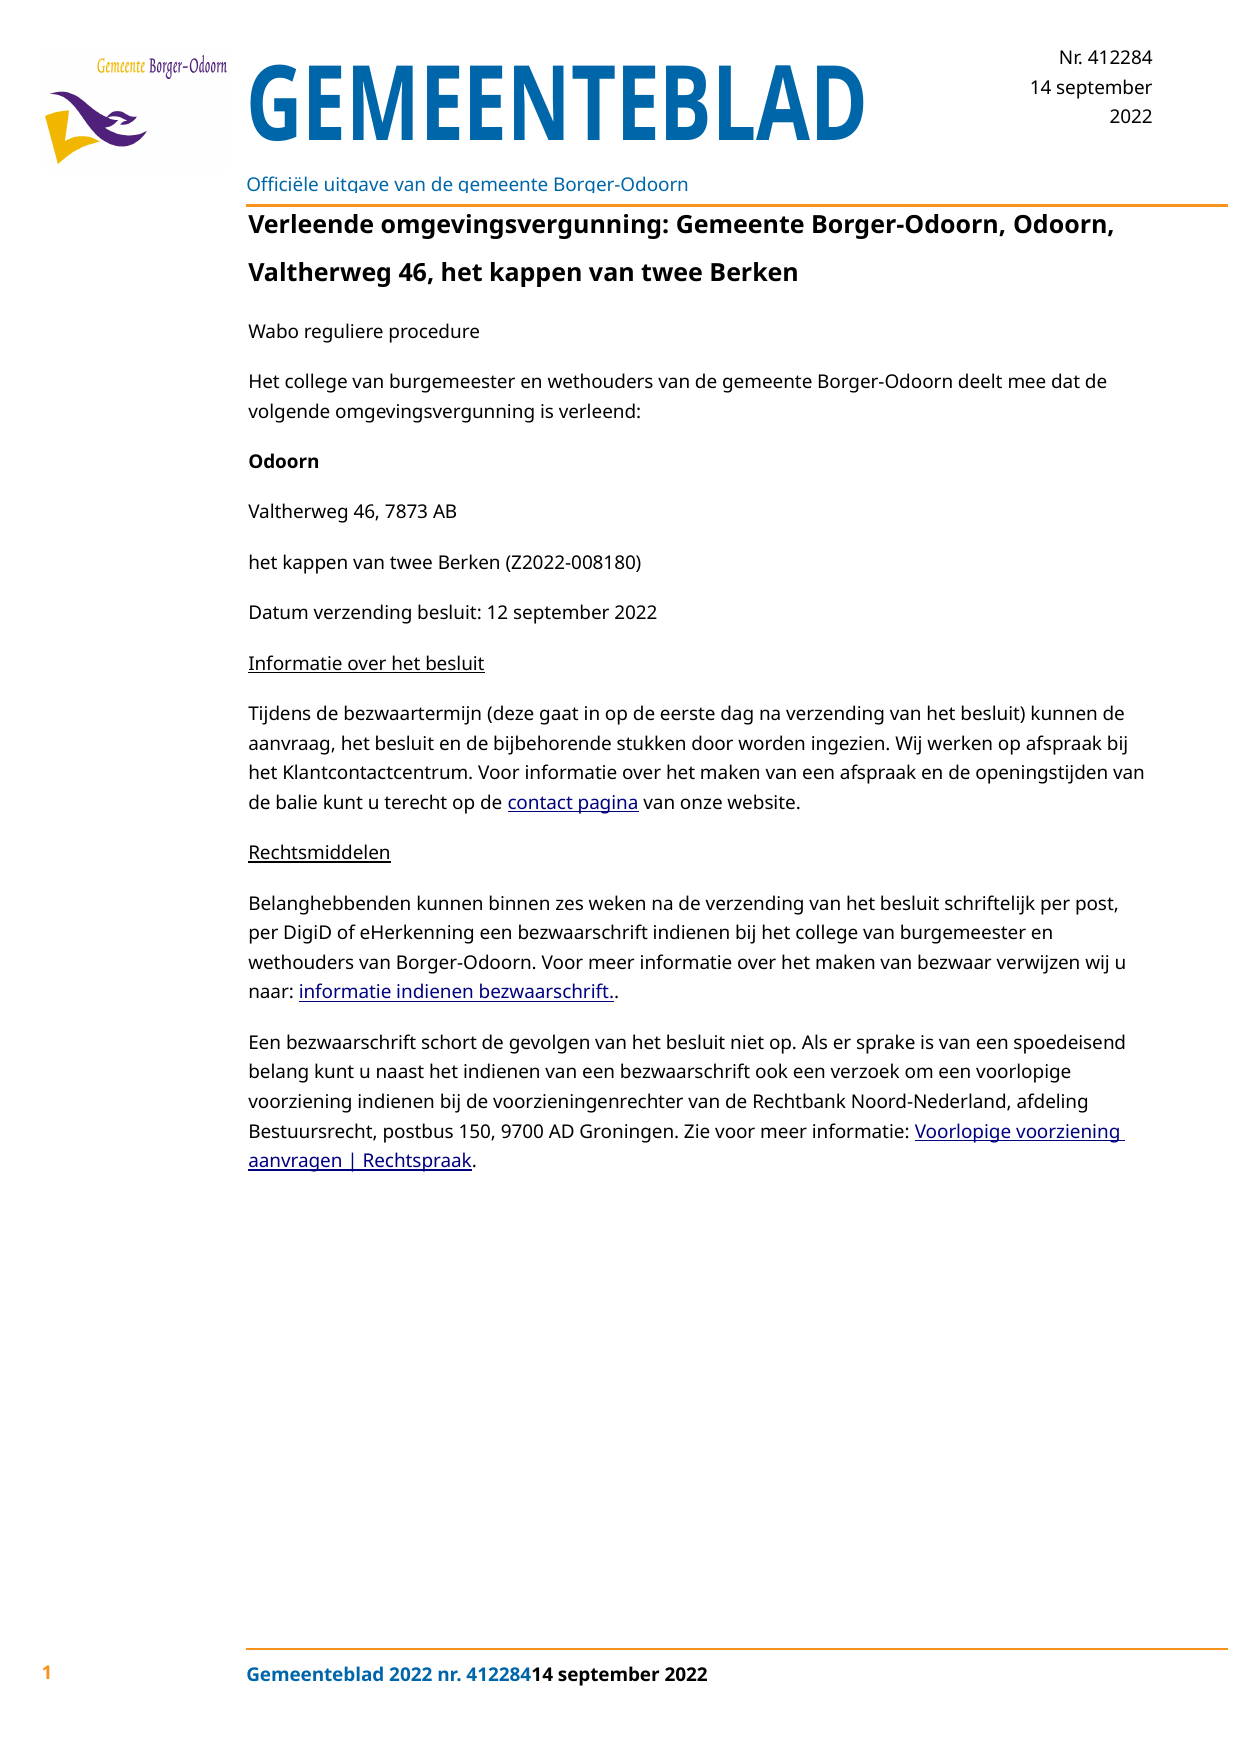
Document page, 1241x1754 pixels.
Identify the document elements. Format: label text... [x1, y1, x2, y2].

text Valtherweg 46, 7873 AB [248, 499, 1152, 524]
text Odoorn [248, 448, 1152, 474]
text Een bezwaarschrift schort de gevolgen van het besluit niet op. Als er sprake is van een spoedeisend belang kunt u naast het indienen van een bezwaarschrift ook een verzoek om een voorlopige voorziening indienen bij de voorzieningenrechter van de Rechtbank Noord-Nederland, afdeling Bestuursrecht, postbus 150, 9700 AD Groningen. Zie voor meer informatie: Voorlopige voorziening aanvragen | Rechtspraak. [248, 1029, 1152, 1173]
text Verleende omgevingsvergunning: Gemeente Borger-Odoorn, Odoorn, Valtherweg 46, het kappen van twee Berken [248, 207, 1152, 288]
text Belanghebbenden kunnen binnen zes weken na de verzending van het besluit schriftelijk per post, per DigiD of eHerkenning een bezwaarschrift indienen bij het college van burgemeester en wethouders van Borger-Odoorn. Voor meer informatie over het maken van bezwaar verwijzen wij u naar: informatie indienen bezwaarschrift.. [248, 890, 1152, 1004]
text Wabo reguliere procedure [248, 318, 1152, 344]
text Het college van burgemeester en wethouders van de gemeente Borger-Odoorn deelt mee dat de volgende omgevingsvergunning is verleend: [248, 368, 1152, 424]
text Datum verzending besluit: 12 september 2022 [248, 599, 1152, 625]
text Rechtsmiddelen [248, 839, 1152, 865]
text Tijdens de bezwaartermijn (deze gaat in op de eerste dag na verzending van het besluit) kunnen de aanvraag, het besluit en de bijbehorende stukken door worden ingezien. Wij werken op afspraak bij het Klantcontactcentrum. Voor informatie over het maken van een afspraak en de openingstijden van de balie kunt u terecht op de contact pagina van onze website. [248, 700, 1152, 815]
picture [41, 47, 231, 172]
text Informatie over het besluit [248, 650, 1152, 676]
text het kappen van twee Berken (Z2022-008180) [248, 549, 1152, 575]
